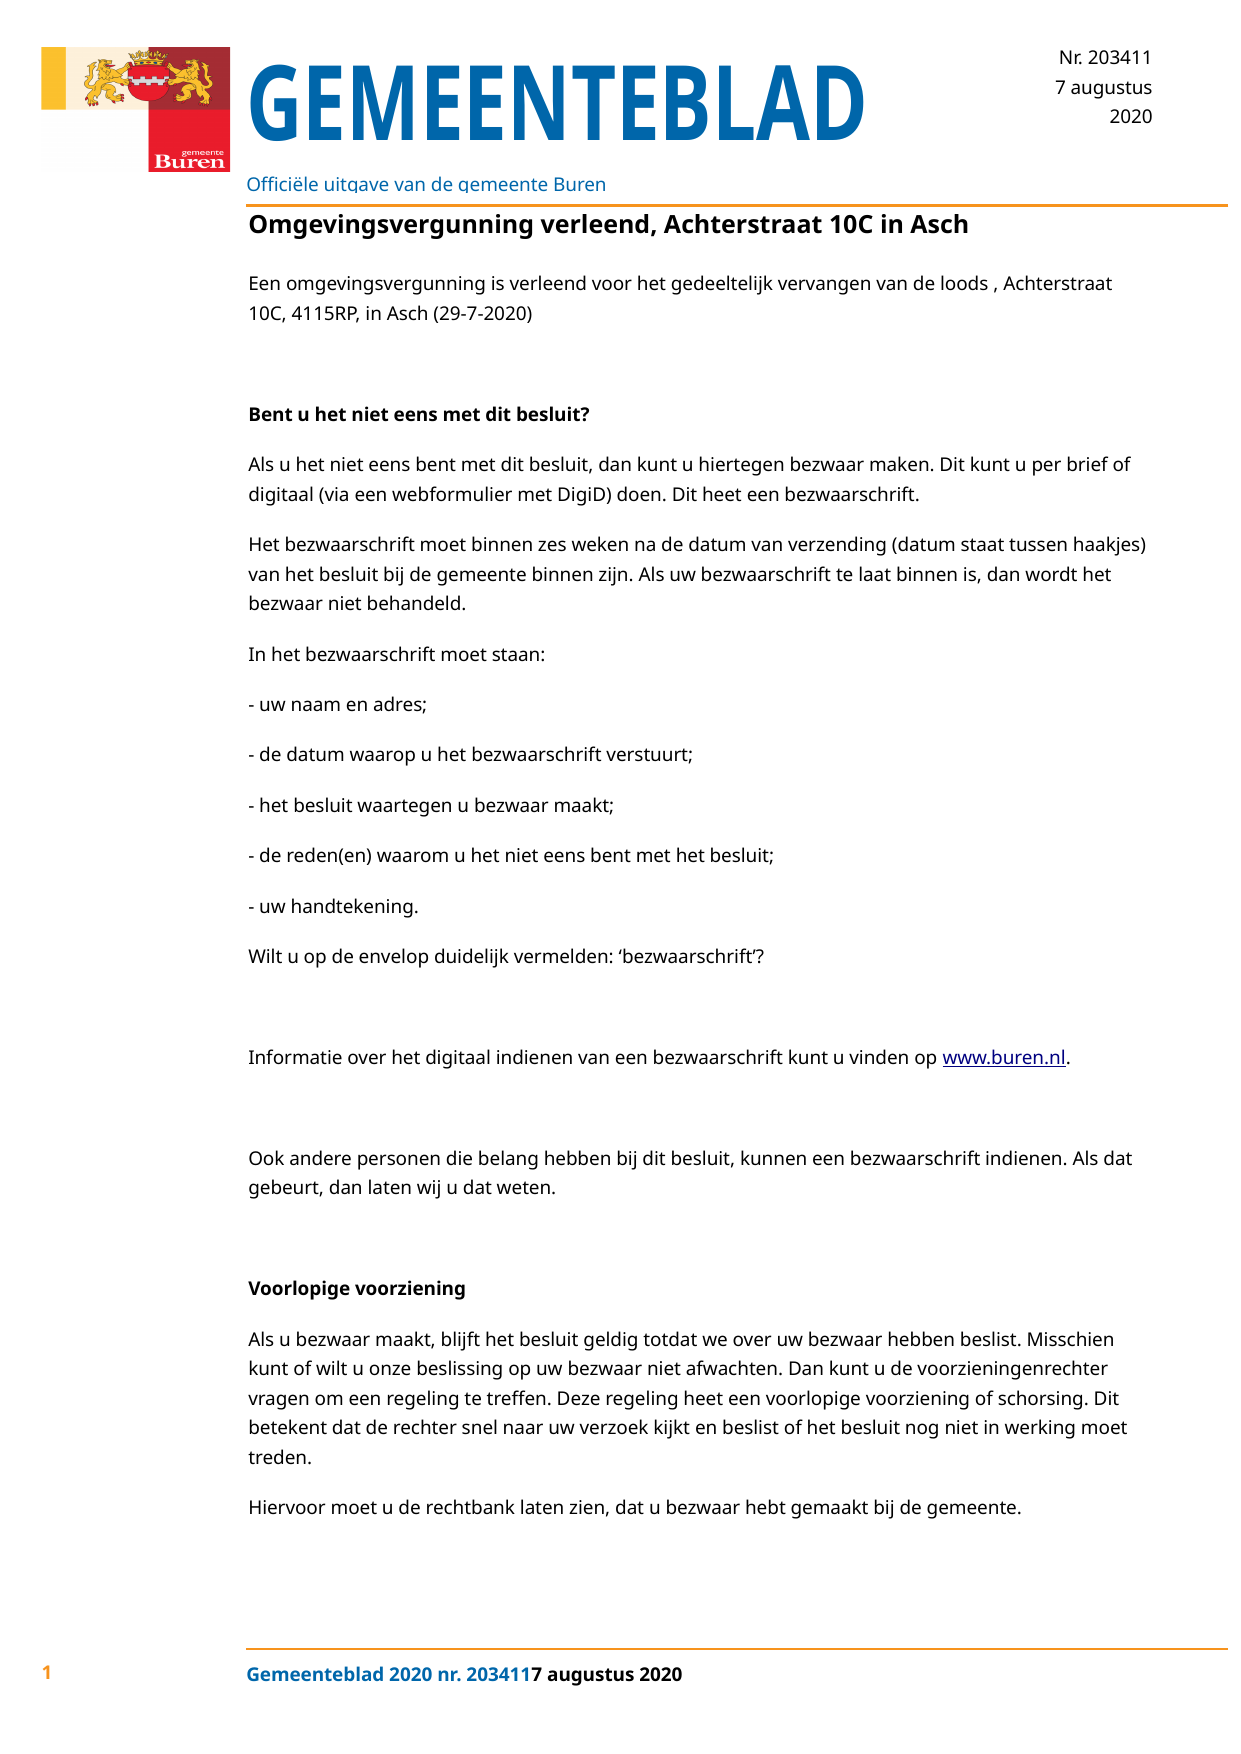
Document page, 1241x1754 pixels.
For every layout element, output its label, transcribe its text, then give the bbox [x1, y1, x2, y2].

text - de datum waarop u het bezwaarschrift verstuurt; [248, 742, 1152, 767]
text Wilt u op de envelop duidelijk vermelden: ‘bezwaarschrift’? [248, 943, 1152, 969]
text Voorlopige voorziening [248, 1275, 1152, 1301]
text - de reden(en) waarom u het niet eens bent met het besluit; [248, 842, 1152, 868]
text Hiervoor moet u de rechtbank laten zien, dat u bezwaar hebt gemaakt bij de gemeente. [248, 1494, 1152, 1520]
text Ook andere personen die belang hebben bij dit besluit, kunnen een bezwaarschrift indienen. Als dat gebeurt, dan laten wij u dat weten. [248, 1145, 1152, 1200]
text Informatie over het digitaal indienen van een bezwaarschrift kunt u vinden op www.buren.nl. [248, 1044, 1152, 1070]
text - uw naam en adres; [248, 691, 1152, 717]
text Als u bezwaar maakt, blijft het besluit geldig totdat we over uw bezwaar hebben beslist. Misschien kunt of wilt u onze beslissing op uw bezwaar niet afwachten. Dan kunt u de voorzieningenrechter vragen om een regeling te treffen. Deze regeling heet een voorlopige voorziening of schorsing. Dit betekent dat de rechter snel naar uw verzoek kijkt en beslist of het besluit nog niet in werking moet treden. [248, 1326, 1152, 1470]
text - het besluit waartegen u bezwaar maakt; [248, 792, 1152, 818]
text - uw handtekening. [248, 893, 1152, 918]
text Het bezwaarschrift moet binnen zes weken na de datum van verzending (datum staat tussen haakjes) van het besluit bij de gemeente binnen zijn. Als uw bezwaarschrift te laat binnen is, dan wordt het bezwaar niet behandeld. [248, 531, 1152, 616]
text Een omgevingsvergunning is verleend voor het gedeeltelijk vervangen van de loods , Achterstraat 10C, 4115RP, in Asch (29-7-2020) [248, 270, 1152, 326]
text Omgevingsvergunning verleend, Achterstraat 10C in Asch [248, 207, 1152, 241]
text Bent u het niet eens met dit besluit? [248, 401, 1152, 426]
text Als u het niet eens bent met dit besluit, dan kunt u hiertegen bezwaar maken. Dit kunt u per brief of digitaal (via een webformulier met DigiD) doen. Dit heet een bezwaarschrift. [248, 451, 1152, 506]
text In het bezwaarschrift moet staan: [248, 641, 1152, 666]
picture [41, 47, 231, 172]
